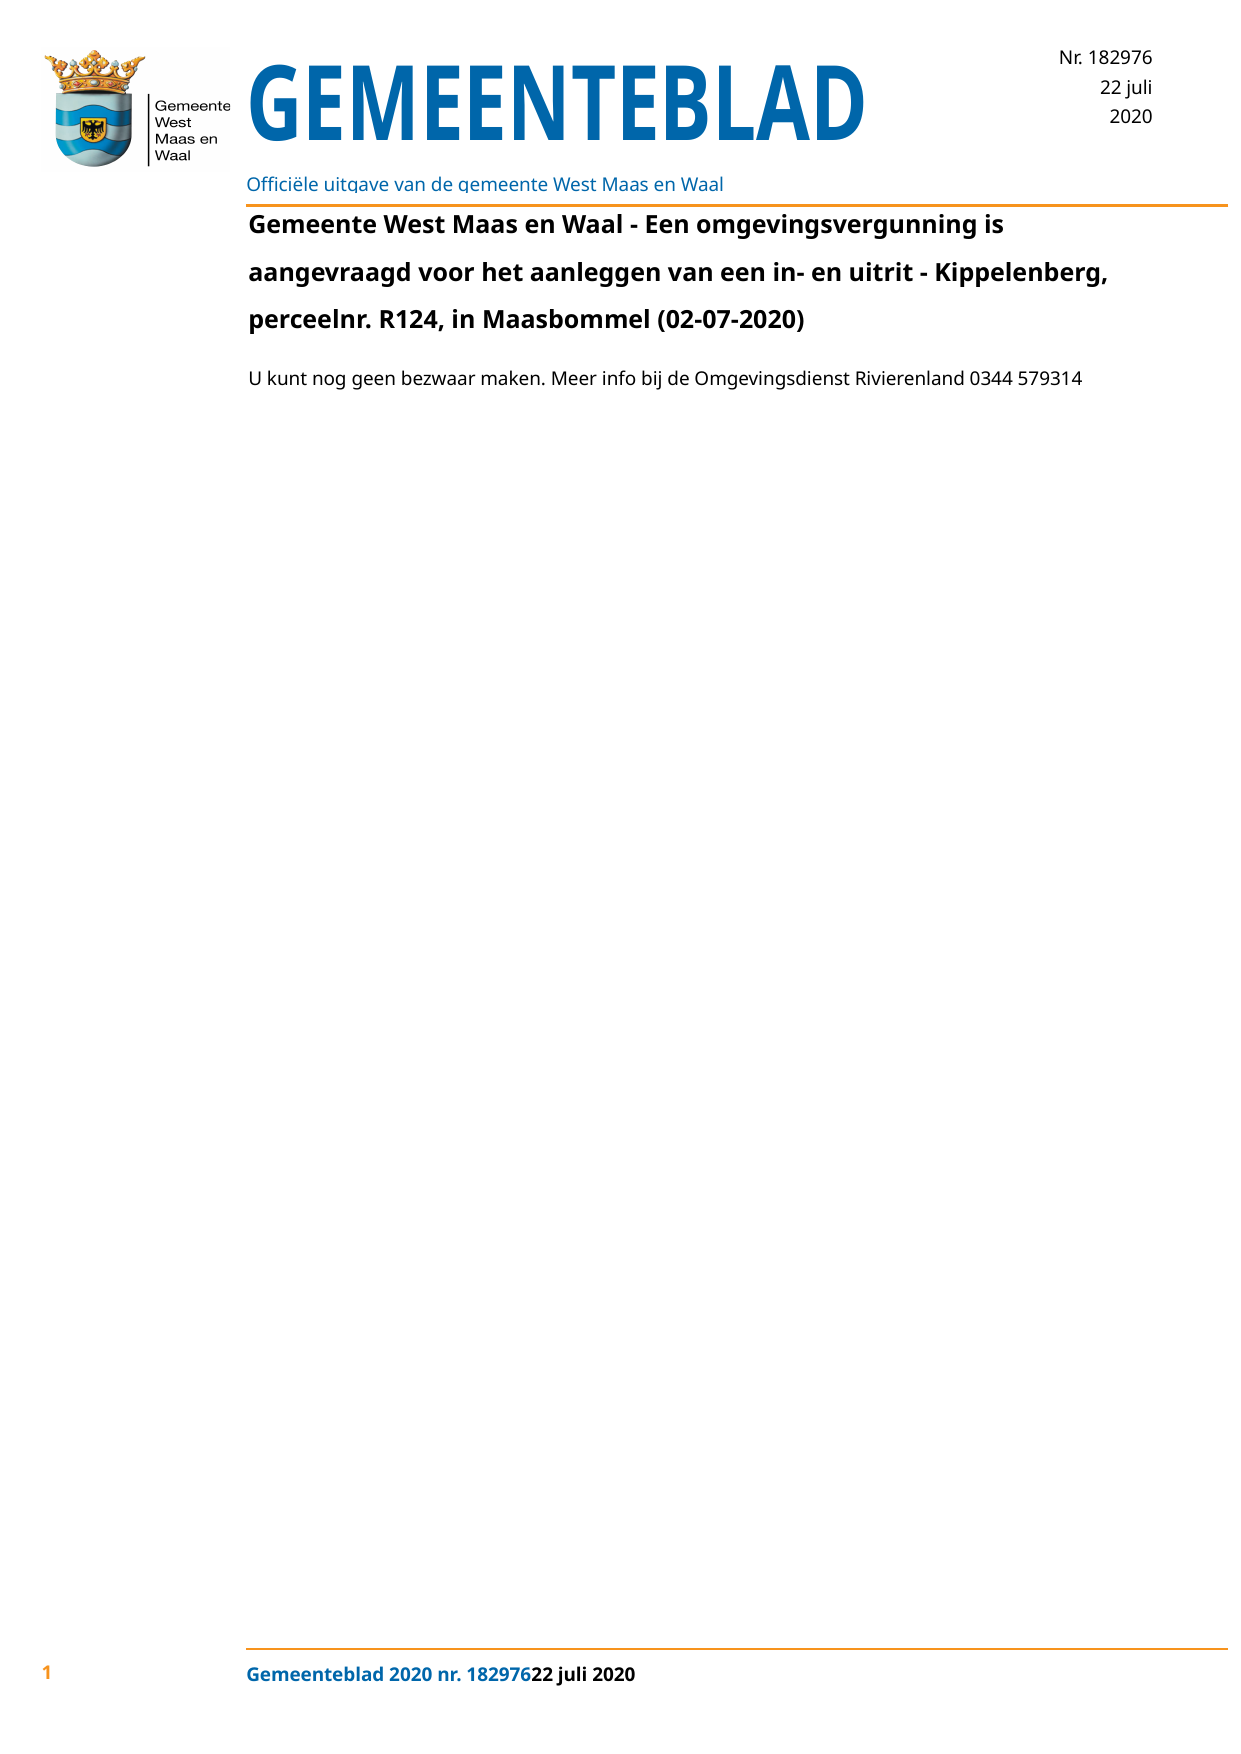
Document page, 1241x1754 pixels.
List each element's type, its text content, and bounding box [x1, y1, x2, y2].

picture [41, 47, 231, 172]
text Gemeente West Maas en Waal - Een omgevingsvergunning is aangevraagd voor het aanleggen van een in- en uitrit - Kippelenberg, perceelnr. R124, in Maasbommel (02-07-2020) [248, 207, 1152, 336]
text U kunt nog geen bezwaar maken. Meer info bij de Omgevingsdienst Rivierenland 0344 579314 [248, 366, 1152, 391]
